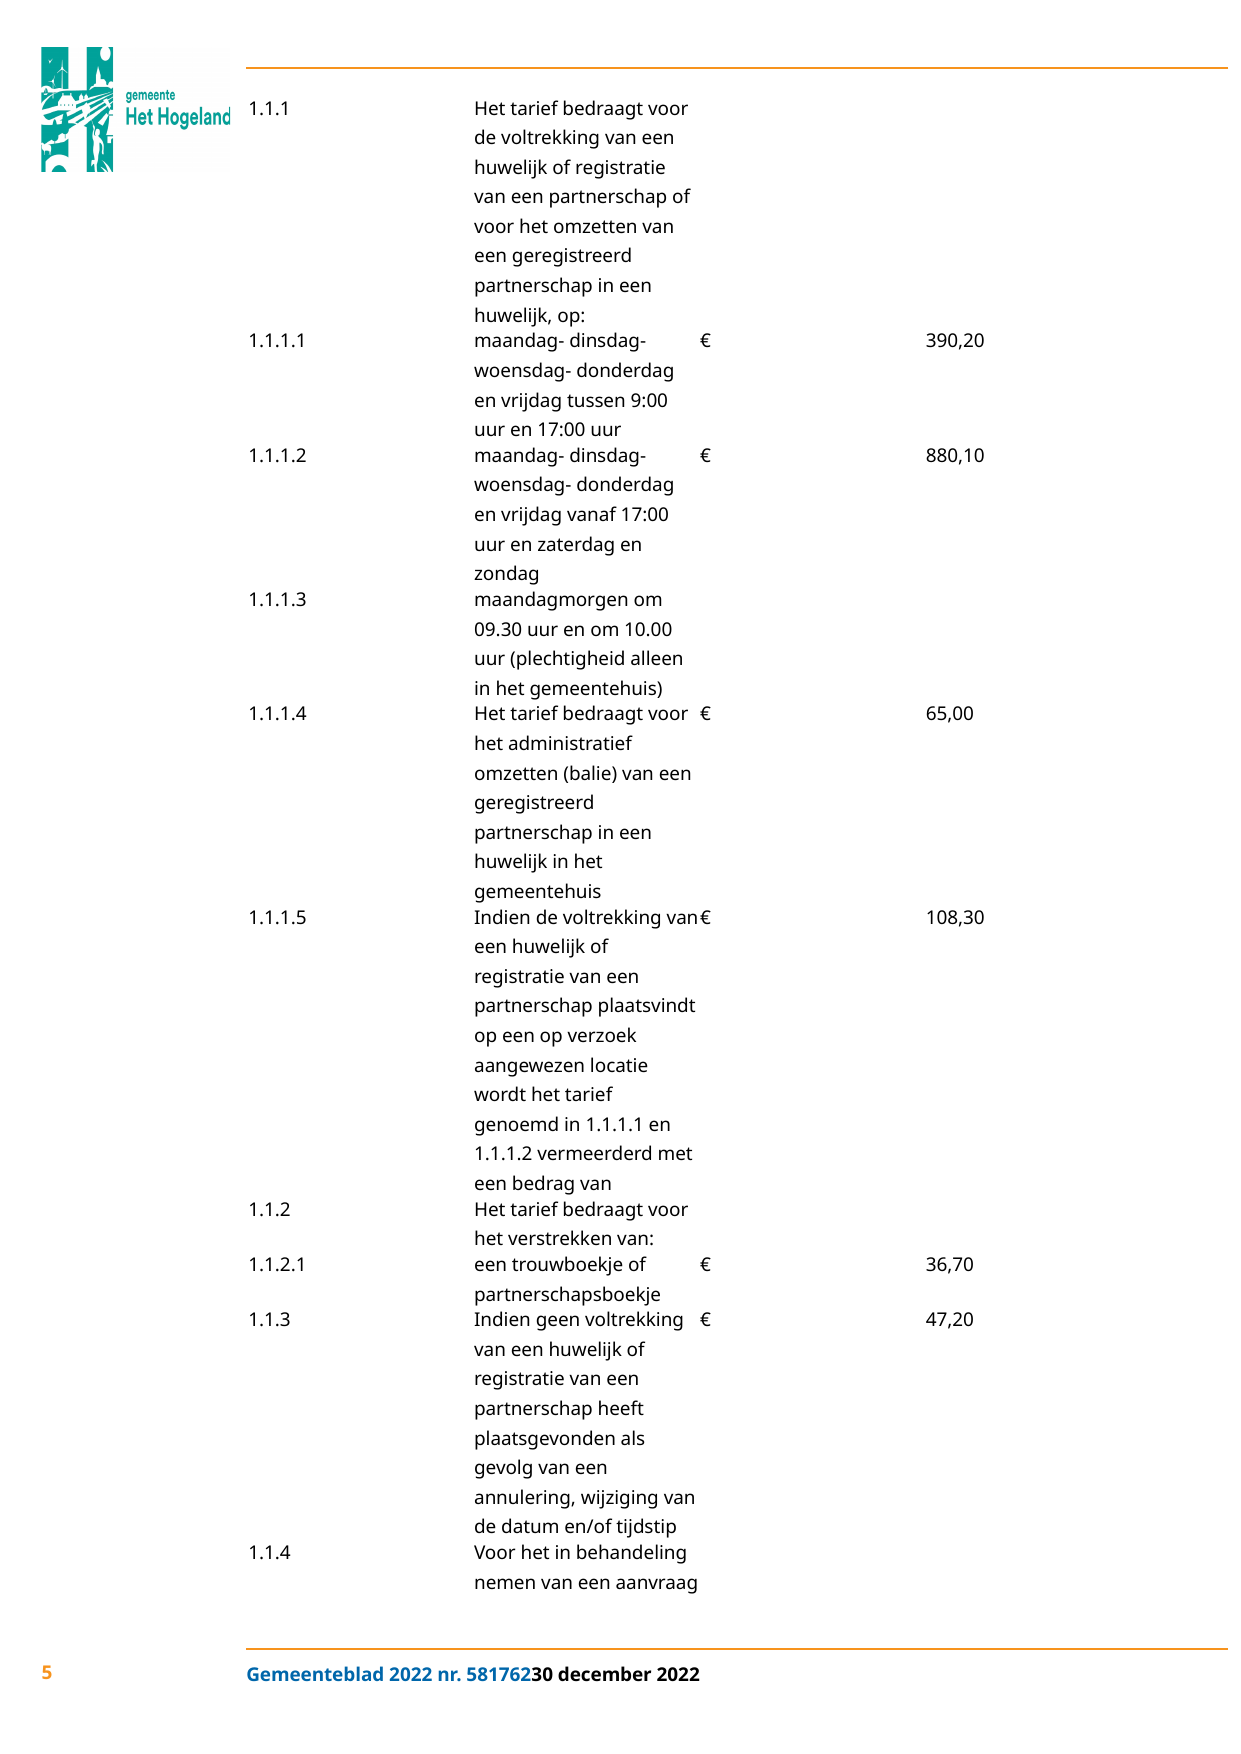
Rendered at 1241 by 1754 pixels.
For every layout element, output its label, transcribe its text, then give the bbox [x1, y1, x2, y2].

table_cell [700, 1196, 926, 1251]
table_cell [700, 1539, 926, 1594]
table_cell € [700, 442, 926, 586]
table_header [926, 95, 1152, 328]
table_cell Indien de voltrekking van een huwelijk of registratie van een partnerschap plaatsvindt op een op verzoek aangewezen locatie wordt het tarief genoemd in 1.1.1.1 en 1.1.1.2 vermeerderd met een bedrag van [474, 904, 700, 1196]
table_cell € [700, 1306, 926, 1539]
table_cell 47,20 [926, 1306, 1152, 1539]
table_cell 1.1.1.5 [248, 904, 474, 1196]
table_cell maandagmorgen om 09.30 uur en om 10.00 uur (plechtigheid alleen in het gemeentehuis) [474, 586, 700, 701]
table_header Het tarief bedraagt voor de voltrekking van een huwelijk of registratie van een partnerschap of voor het omzetten van een geregistreerd partnerschap in een huwelijk, op: [474, 95, 700, 328]
table_cell [926, 1196, 1152, 1251]
table_cell 1.1.2.1 [248, 1251, 474, 1306]
table_cell 1.1.1.2 [248, 442, 474, 586]
table_cell 880,10 [926, 442, 1152, 586]
table_header [700, 95, 926, 328]
table_cell € [700, 904, 926, 1196]
table_cell een trouwboekje of partnerschapsboekje [474, 1251, 700, 1306]
table_cell 1.1.3 [248, 1306, 474, 1539]
table_cell [926, 1539, 1152, 1594]
table_cell Indien geen voltrekking van een huwelijk of registratie van een partnerschap heeft plaatsgevonden als gevolg van een annulering, wijziging van de datum en/of tijdstip [474, 1306, 700, 1539]
table_cell 390,20 [926, 328, 1152, 442]
table_cell Het tarief bedraagt voor het administratief omzetten (balie) van een geregistreerd partnerschap in een huwelijk in het gemeentehuis [474, 701, 700, 904]
table_cell 108,30 [926, 904, 1152, 1196]
table_cell € [700, 701, 926, 904]
table_cell 1.1.1.3 [248, 586, 474, 701]
table_cell 1.1.1.4 [248, 701, 474, 904]
table_cell 1.1.4 [248, 1539, 474, 1594]
table_header 1.1.1 [248, 95, 474, 328]
table_cell 1.1.2 [248, 1196, 474, 1251]
table_cell € [700, 1251, 926, 1306]
table_cell Het tarief bedraagt voor het verstrekken van: [474, 1196, 700, 1251]
table_cell € [700, 328, 926, 442]
picture [41, 47, 231, 172]
table_cell 65,00 [926, 701, 1152, 904]
table_cell Voor het in behandeling nemen van een aanvraag [474, 1539, 700, 1594]
table_cell maandag- dinsdag- woensdag- donderdag en vrijdag tussen 9:00 uur en 17:00 uur [474, 328, 700, 442]
table_cell 1.1.1.1 [248, 328, 474, 442]
table_cell maandag- dinsdag- woensdag- donderdag en vrijdag vanaf 17:00 uur en zaterdag en zondag [474, 442, 700, 586]
table_cell [700, 586, 926, 701]
table_cell [926, 586, 1152, 701]
table_cell 36,70 [926, 1251, 1152, 1306]
